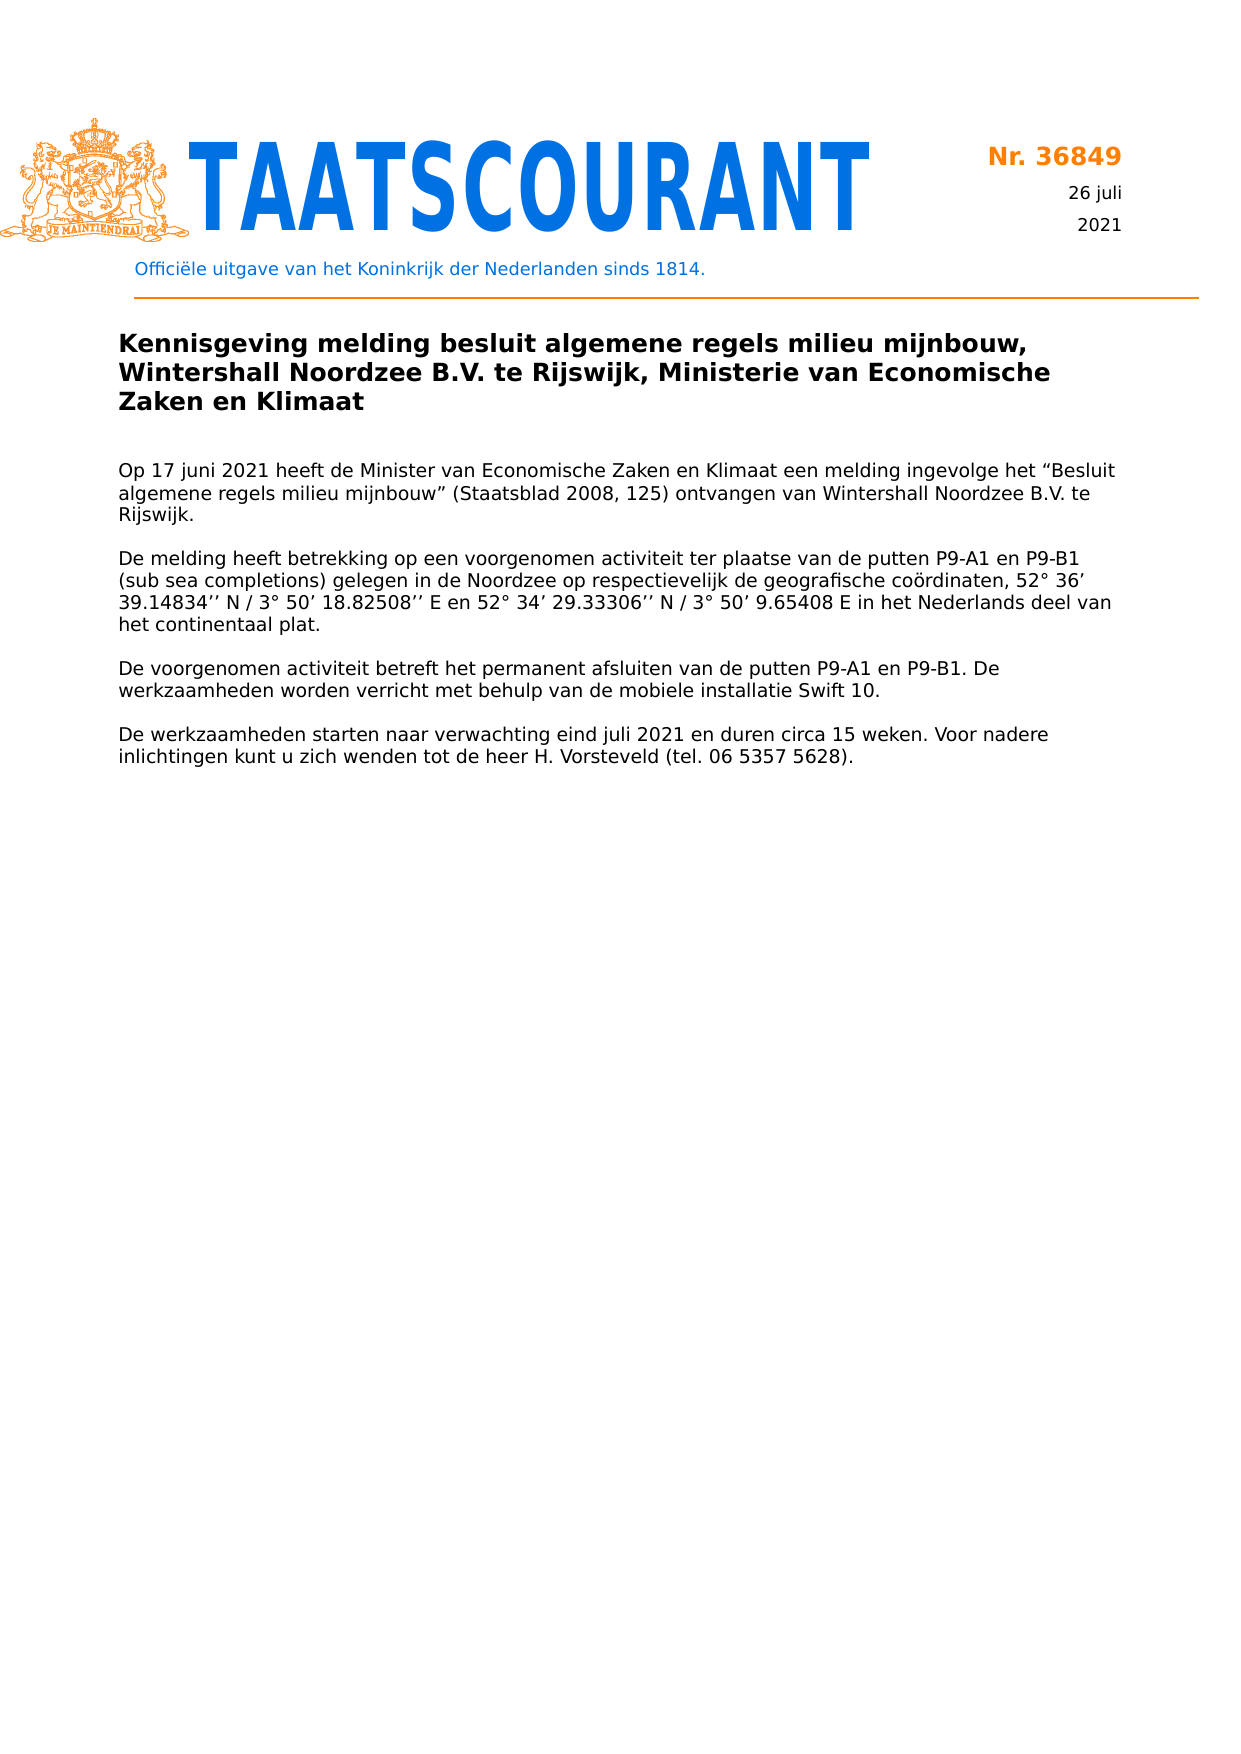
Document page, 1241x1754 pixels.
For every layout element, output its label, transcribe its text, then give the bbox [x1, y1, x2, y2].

table_header [0, 242, 134, 297]
text De melding heeft betrekking op een voorgenomen activiteit ter plaatse van de putten P9-A1 en P9-B1 (sub sea completions) gelegen in de Noordzee op respectievelijk de geografische coördinaten, 52° 36’ 39.14834’’ N / 3° 50’ 18.82508’’ E en 52° 34’ 29.33306’’ N / 3° 50’ 9.65408 E in het Nederlands deel van het continentaal plat. [118, 548, 1122, 636]
table_cell 26 juli [939, 177, 1199, 209]
text De voorgenomen activiteit betreft het permanent afsluiten van de putten P9-A1 en P9-B1. De werkzaamheden worden verricht met behulp van de mobiele installatie Swift 10. [118, 658, 1122, 702]
picture [0, 118, 189, 242]
table_header Nr. 36849 [939, 118, 1199, 177]
text De werkzaamheden starten naar verwachting eind juli 2021 en duren circa 15 weken. Voor nadere inlichtingen kunt u zich wenden tot de heer H. Vorsteveld (tel. 06 5357 5628). [118, 724, 1122, 768]
table_cell 2021 [939, 209, 1199, 259]
table_header STAATSCOURANT [134, 118, 939, 259]
text Op 17 juni 2021 heeft de Minister van Economische Zaken en Klimaat een melding ingevolge het “Besluit algemene regels milieu mijnbouw” (Staatsblad 2008, 125) ontvangen van Wintershall Noordzee B.V. te Rijswijk. [118, 460, 1122, 526]
table_cell Officiële uitgave van het Koninkrijk der Nederlanden sinds 1814. [134, 259, 1199, 297]
subtitle Kennisgeving melding besluit algemene regels milieu mijnbouw, Wintershall Noordzee B.V. te Rijswijk, Ministerie van Economische Zaken en Klimaat [118, 329, 1122, 417]
